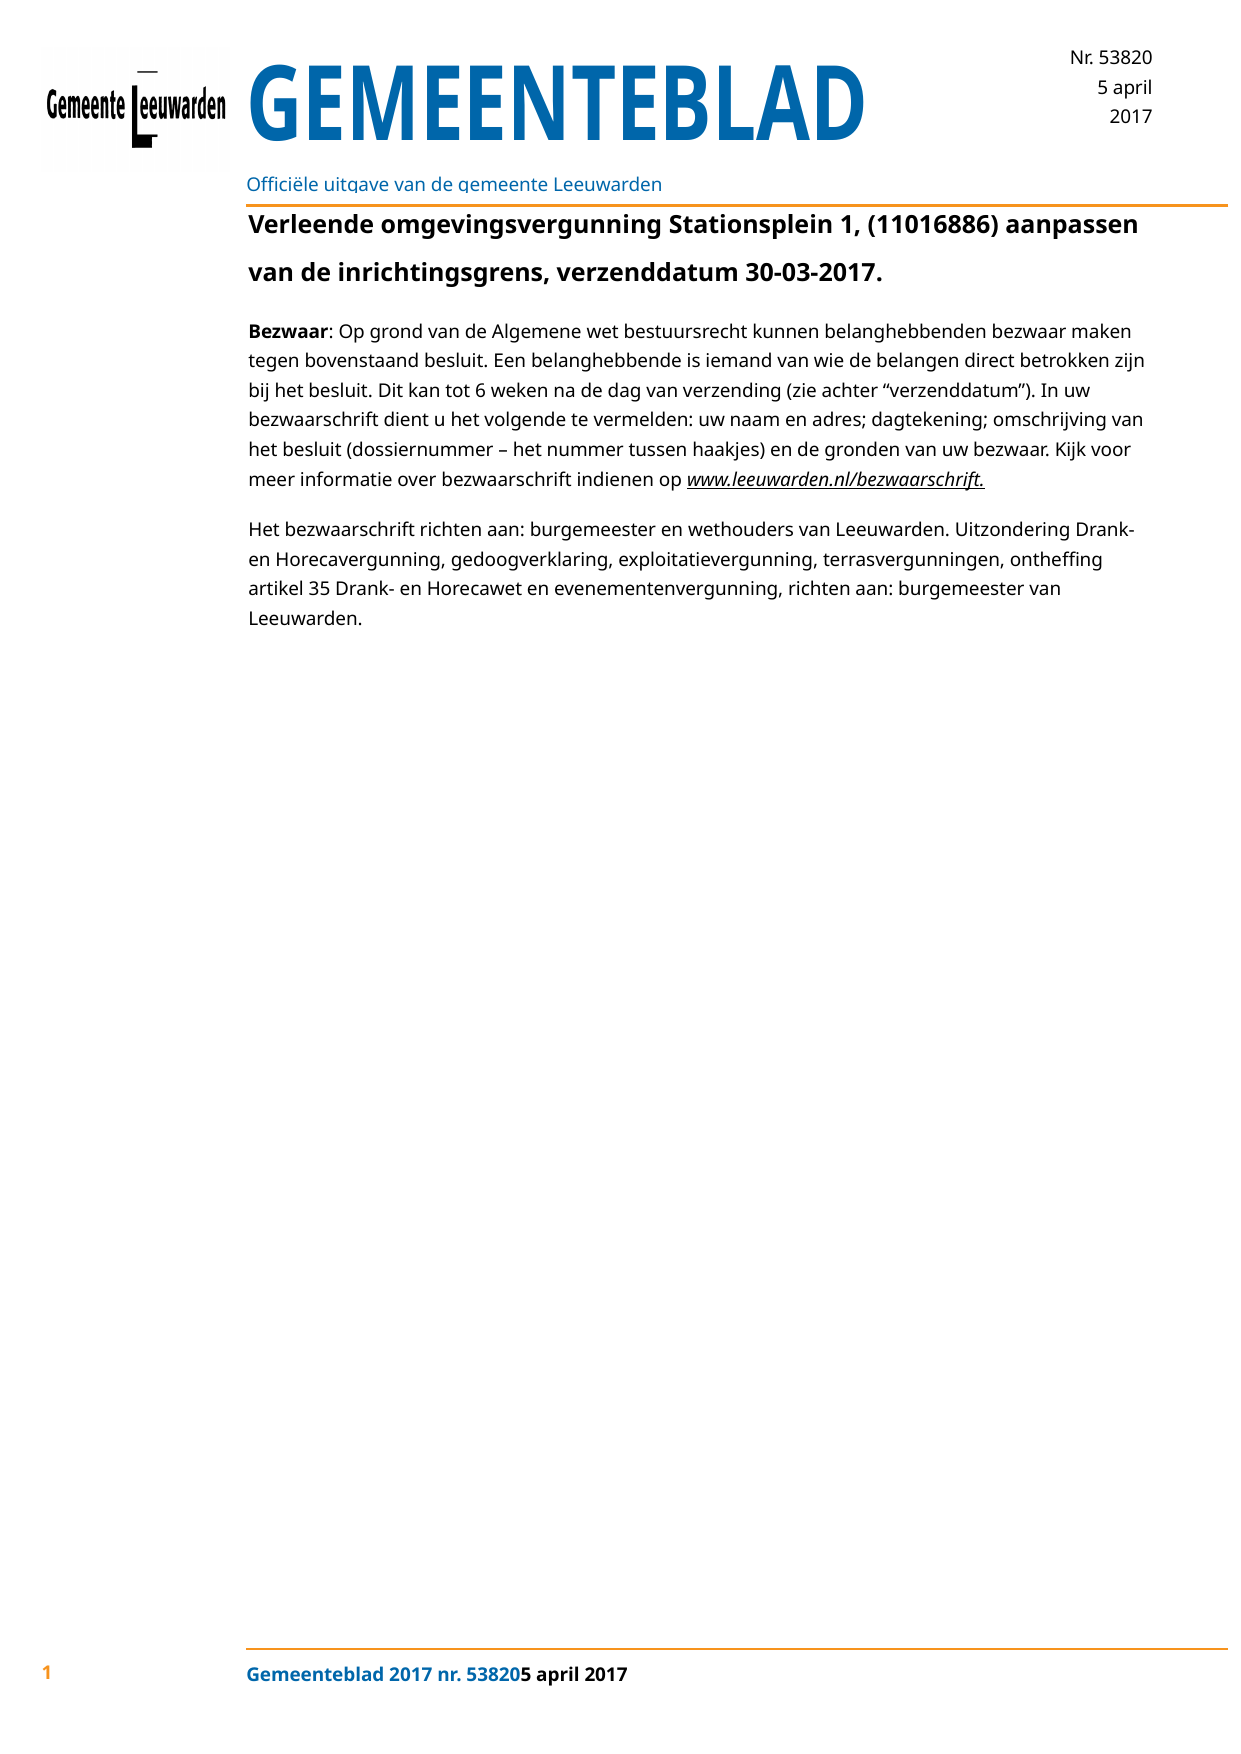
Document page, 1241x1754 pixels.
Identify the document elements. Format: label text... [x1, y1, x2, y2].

picture [41, 47, 231, 172]
text Het bezwaarschrift richten aan: burgemeester en wethouders van Leeuwarden. Uitzondering Drank- en Horecavergunning, gedoogverklaring, exploitatievergunning, terrasvergunningen, ontheffing artikel 35 Drank- en Horecawet en evenementenvergunning, richten aan: burgemeester van Leeuwarden. [248, 516, 1152, 631]
text Verleende omgevingsvergunning Stationsplein 1, (11016886) aanpassen van de inrichtingsgrens, verzenddatum 30-03-2017. [248, 207, 1152, 288]
text Bezwaar: Op grond van de Algemene wet bestuursrecht kunnen belanghebbenden bezwaar maken tegen bovenstaand besluit. Een belanghebbende is iemand van wie de belangen direct betrokken zijn bij het besluit. Dit kan tot 6 weken na de dag van verzending (zie achter “verzenddatum”). In uw bezwaarschrift dient u het volgende te vermelden: uw naam en adres; dagtekening; omschrijving van het besluit (dossiernummer – het nummer tussen haakjes) en de gronden van uw bezwaar. Kijk voor meer informatie over bezwaarschrift indienen op www.leeuwarden.nl/bezwaarschrift. [248, 318, 1152, 492]
